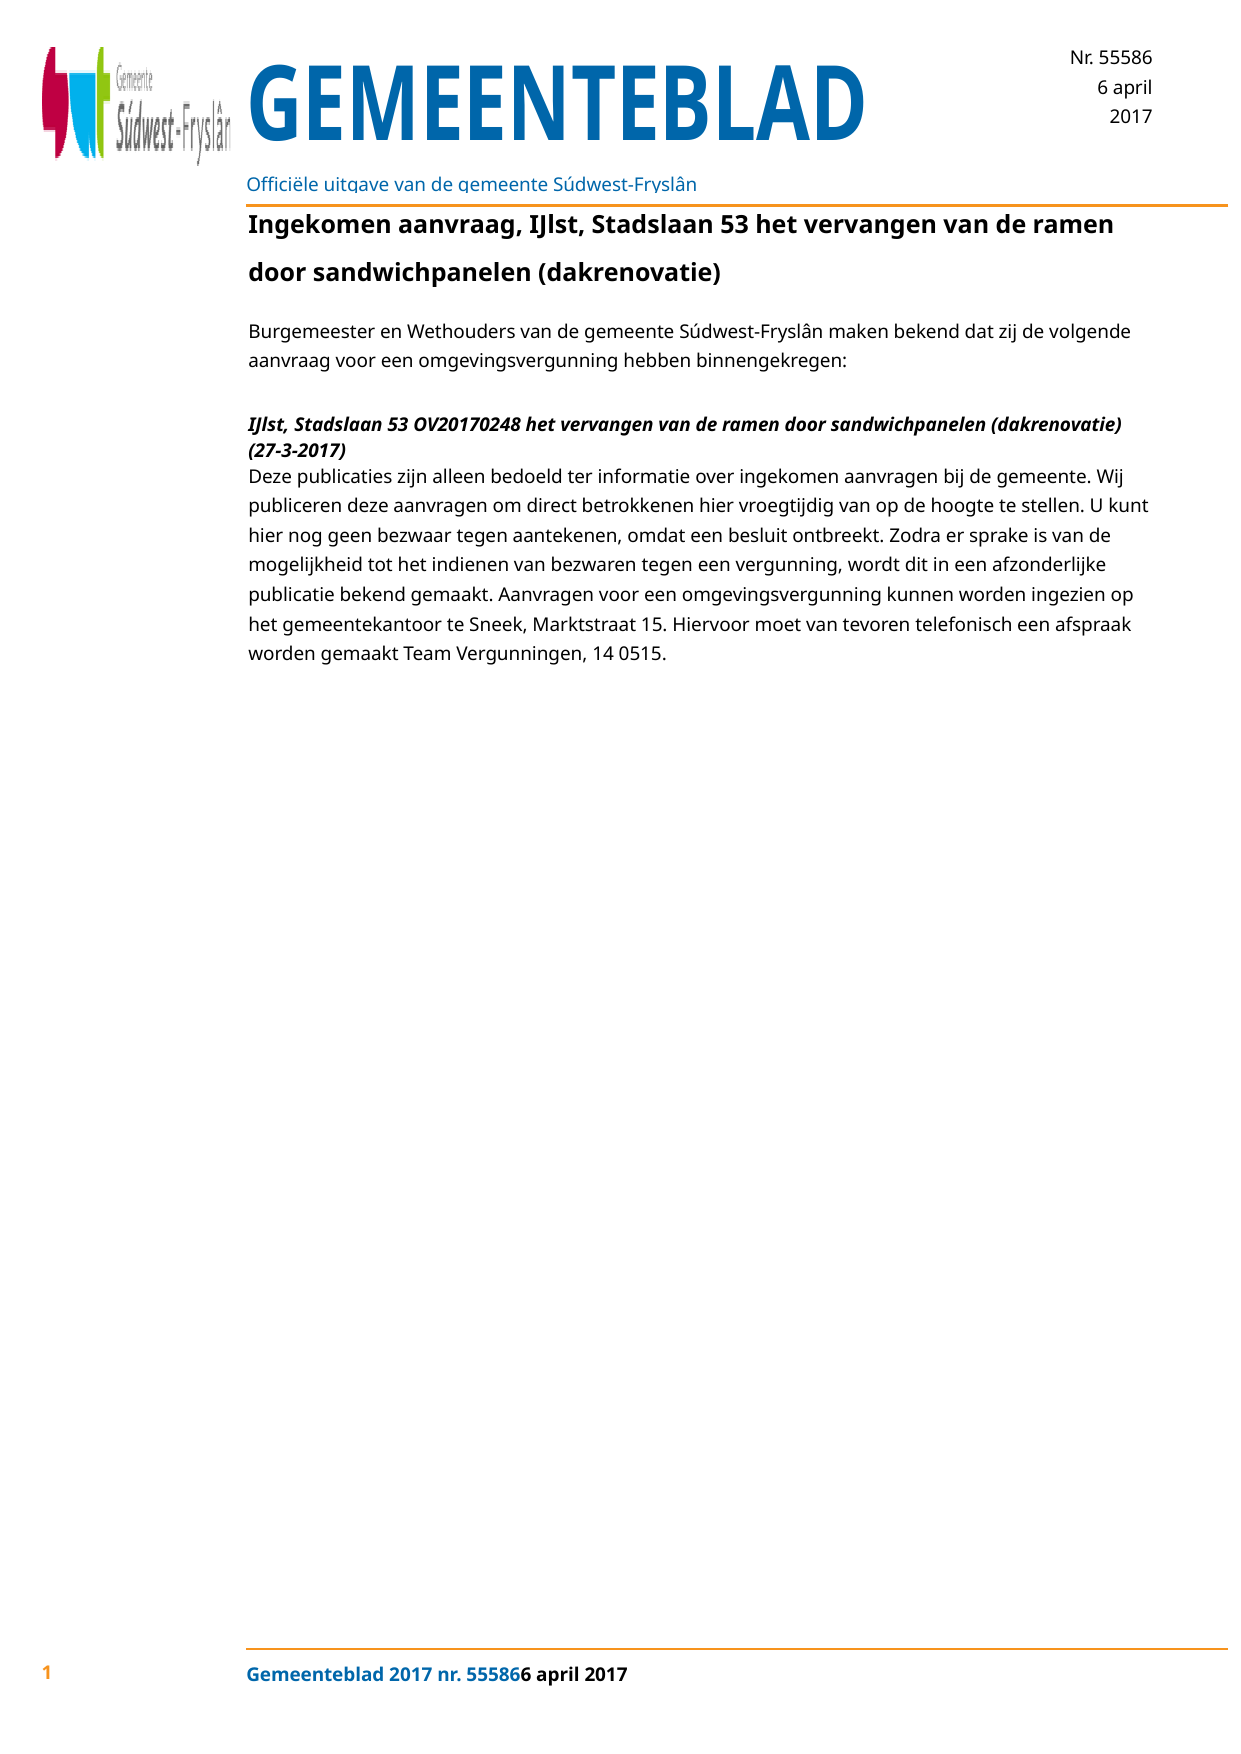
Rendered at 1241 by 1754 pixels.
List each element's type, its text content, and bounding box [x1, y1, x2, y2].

text Deze publicaties zijn alleen bedoeld ter informatie over ingekomen aanvragen bij de gemeente. Wij publiceren deze aanvragen om direct betrokkenen hier vroegtijdig van op de hoogte te stellen. U kunt hier nog geen bezwaar tegen aantekenen, omdat een besluit ontbreekt. Zodra er sprake is van de mogelijkheid tot het indienen van bezwaren tegen een vergunning, wordt dit in een afzonderlijke publicatie bekend gemaakt. Aanvragen voor een omgevingsvergunning kunnen worden ingezien op het gemeentekantoor te Sneek, Marktstraat 15. Hiervoor moet van tevoren telefonisch een afspraak worden gemaakt Team Vergunningen, 14 0515. [248, 463, 1152, 666]
picture [41, 47, 231, 172]
text IJlst, Stadslaan 53 OV20170248 het vervangen van de ramen door sandwichpanelen (dakrenovatie) (27-3-2017) [248, 411, 1152, 463]
text Burgemeester en Wethouders van de gemeente Súdwest-Fryslân maken bekend dat zij de volgende aanvraag voor een omgevingsvergunning hebben binnengekregen: [248, 318, 1152, 373]
text Ingekomen aanvraag, IJlst, Stadslaan 53 het vervangen van de ramen door sandwichpanelen (dakrenovatie) [248, 207, 1152, 288]
